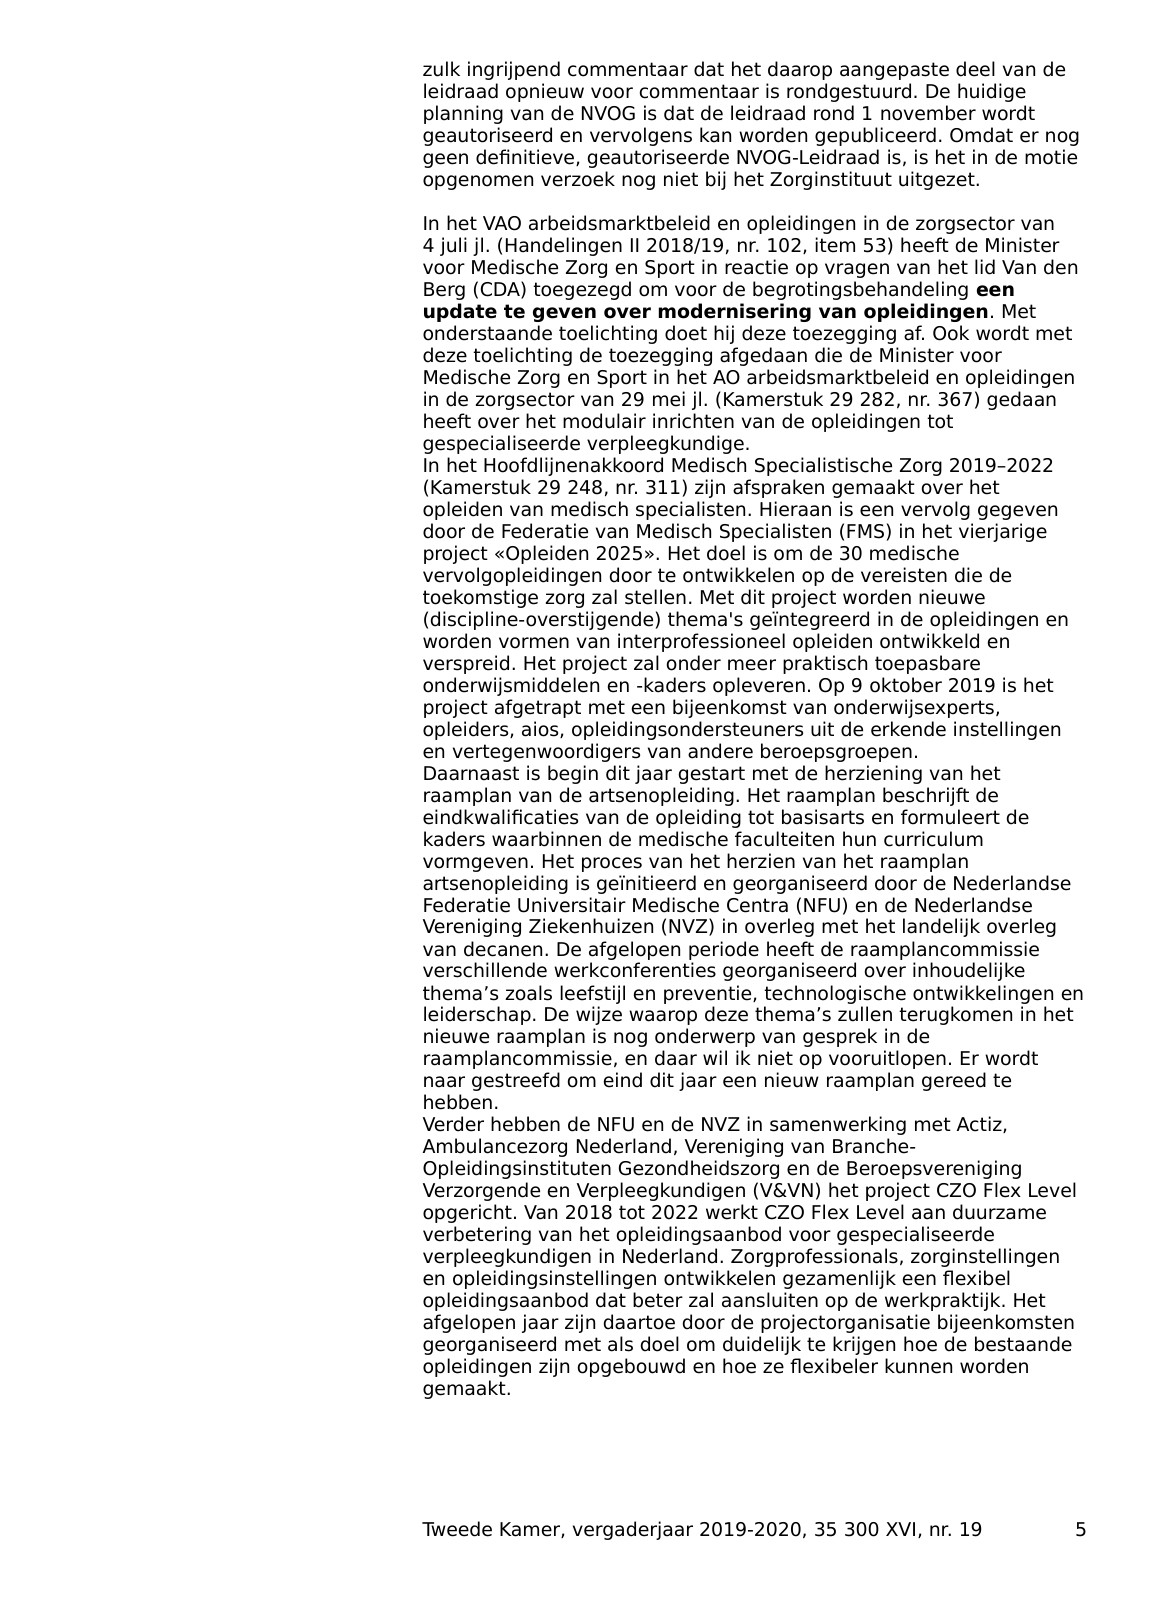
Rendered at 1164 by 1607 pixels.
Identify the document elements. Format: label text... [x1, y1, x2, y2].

text In het VAO arbeidsmarktbeleid en opleidingen in de zorgsector van 4 juli jl. (Handelingen II 2018/19, nr. 102, item 53) heeft de Minister voor Medische Zorg en Sport in reactie op vragen van het lid Van den Berg (CDA) toegezegd om voor de begrotingsbehandeling een update te geven over modernisering van opleidingen. Met onderstaande toelichting doet hij deze toezegging af. Ook wordt met deze toelichting de toezegging afgedaan die de Minister voor Medische Zorg en Sport in het AO arbeidsmarktbeleid en opleidingen in de zorgsector van 29 mei jl. (Kamerstuk 29 282, nr. 367) gedaan heeft over het modulair inrichten van de opleidingen tot gespecialiseerde verpleegkundige. [422, 213, 1087, 455]
text Daarnaast is begin dit jaar gestart met de herziening van het raamplan van de artsenopleiding. Het raamplan beschrijft de eindkwalificaties van de opleiding tot basisarts en formuleert de kaders waarbinnen de medische faculteiten hun curriculum vormgeven. Het proces van het herzien van het raamplan artsenopleiding is geïnitieerd en georganiseerd door de Nederlandse Federatie Universitair Medische Centra (NFU) en de Nederlandse Vereniging Ziekenhuizen (NVZ) in overleg met het landelijk overleg van decanen. De afgelopen periode heeft de raamplancommissie verschillende werkconferenties georganiseerd over inhoudelijke thema’s zoals leefstijl en preventie, technologische ontwikkelingen en leiderschap. De wijze waarop deze thema’s zullen terugkomen in het nieuwe raamplan is nog onderwerp van gesprek in de raamplancommissie, en daar wil ik niet op vooruitlopen. Er wordt naar gestreefd om eind dit jaar een nieuw raamplan gereed te hebben. [422, 763, 1087, 1114]
text zulk ingrijpend commentaar dat het daarop aangepaste deel van de leidraad opnieuw voor commentaar is rondgestuurd. De huidige planning van de NVOG is dat de leidraad rond 1 november wordt geautoriseerd en vervolgens kan worden gepubliceerd. Omdat er nog geen definitieve, geautoriseerde NVOG-Leidraad is, is het in de motie opgenomen verzoek nog niet bij het Zorginstituut uitgezet. [422, 59, 1087, 191]
text In het Hoofdlijnenakkoord Medisch Specialistische Zorg 2019–2022 (Kamerstuk 29 248, nr. 311) zijn afspraken gemaakt over het opleiden van medisch specialisten. Hieraan is een vervolg gegeven door de Federatie van Medisch Specialisten (FMS) in het vierjarige project «Opleiden 2025». Het doel is om de 30 medische vervolgopleidingen door te ontwikkelen op de vereisten die de toekomstige zorg zal stellen. Met dit project worden nieuwe (discipline-overstijgende) thema's geïntegreerd in de opleidingen en worden vormen van interprofessioneel opleiden ontwikkeld en verspreid. Het project zal onder meer praktisch toepasbare onderwijsmiddelen en -kaders opleveren. Op 9 oktober 2019 is het project afgetrapt met een bijeenkomst van onderwijsexperts, opleiders, aios, opleidingsondersteuners uit de erkende instellingen en vertegenwoordigers van andere beroepsgroepen. [422, 455, 1087, 763]
text Verder hebben de NFU en de NVZ in samenwerking met Actiz, Ambulancezorg Nederland, Vereniging van Branche-Opleidingsinstituten Gezondheidszorg en de Beroepsvereniging Verzorgende en Verpleegkundigen (V&VN) het project CZO Flex Level opgericht. Van 2018 tot 2022 werkt CZO Flex Level aan duurzame verbetering van het opleidingsaanbod voor gespecialiseerde verpleegkundigen in Nederland. Zorgprofessionals, zorginstellingen en opleidingsinstellingen ontwikkelen gezamenlijk een flexibel opleidingsaanbod dat beter zal aansluiten op de werkpraktijk. Het afgelopen jaar zijn daartoe door de projectorganisatie bijeenkomsten georganiseerd met als doel om duidelijk te krijgen hoe de bestaande opleidingen zijn opgebouwd en hoe ze flexibeler kunnen worden gemaakt. [422, 1114, 1087, 1400]
